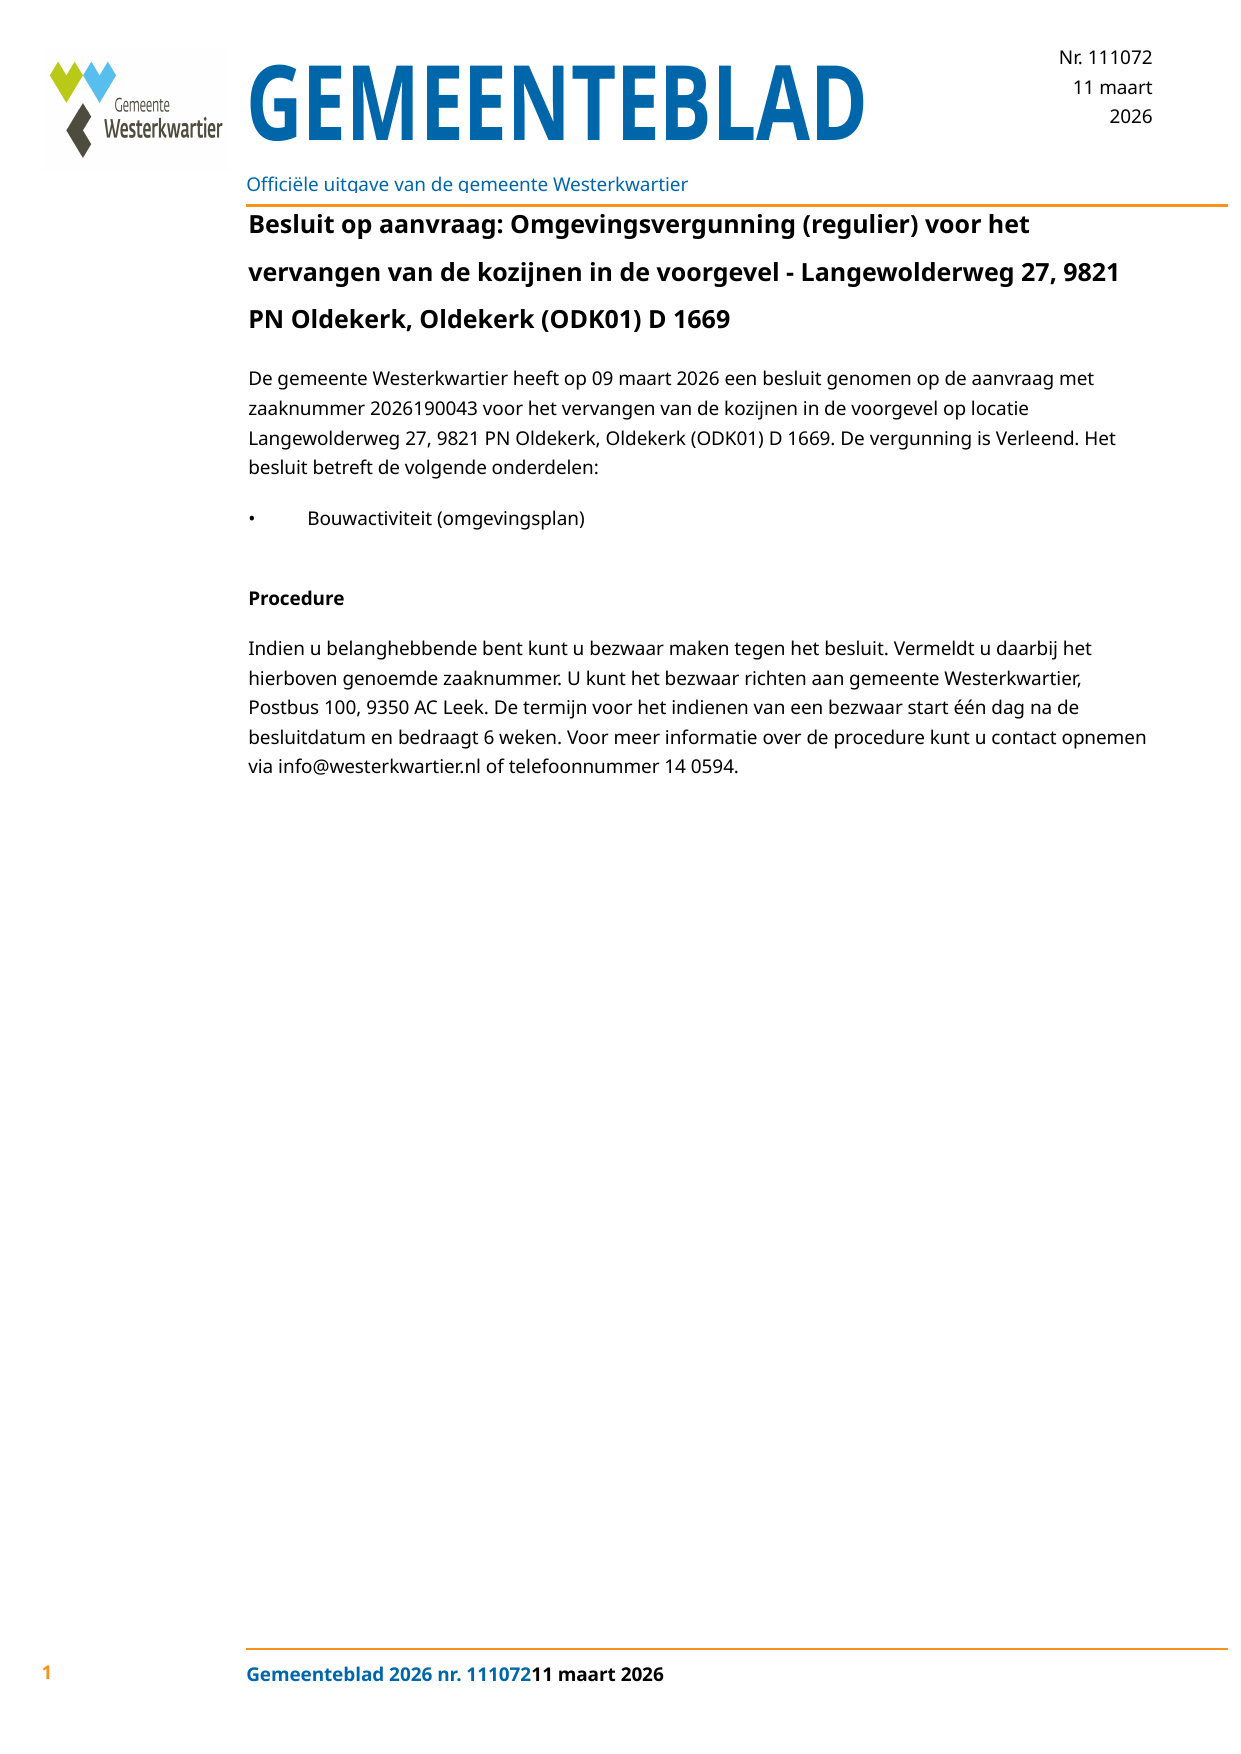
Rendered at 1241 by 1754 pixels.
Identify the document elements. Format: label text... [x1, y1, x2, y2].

text Indien u belanghebbende bent kunt u bezwaar maken tegen het besluit. Vermeldt u daarbij het hierboven genoemde zaaknummer. U kunt het bezwaar richten aan gemeente Westerkwartier, Postbus 100, 9350 AC Leek. De termijn voor het indienen van een bezwaar start één dag na de besluitdatum en bedraagt 6 weken. Voor meer informatie over de procedure kunt u contact opnemen via info@westerkwartier.nl of telefoonnummer 14 0594. [248, 635, 1152, 779]
text De gemeente Westerkwartier heeft op 09 maart 2026 een besluit genomen op de aanvraag met zaaknummer 2026190043 voor het vervangen van de kozijnen in de voorgevel op locatie Langewolderweg 27, 9821 PN Oldekerk, Oldekerk (ODK01) D 1669. De vergunning is Verleend. Het besluit betreft de volgende onderdelen: [248, 366, 1152, 480]
picture [41, 47, 231, 172]
text Procedure [248, 585, 1152, 610]
list Bouwactiviteit (omgevingsplan) [248, 505, 1152, 530]
text Besluit op aanvraag: Omgevingsvergunning (regulier) voor het vervangen van de kozijnen in de voorgevel - Langewolderweg 27, 9821 PN Oldekerk, Oldekerk (ODK01) D 1669 [248, 207, 1152, 336]
